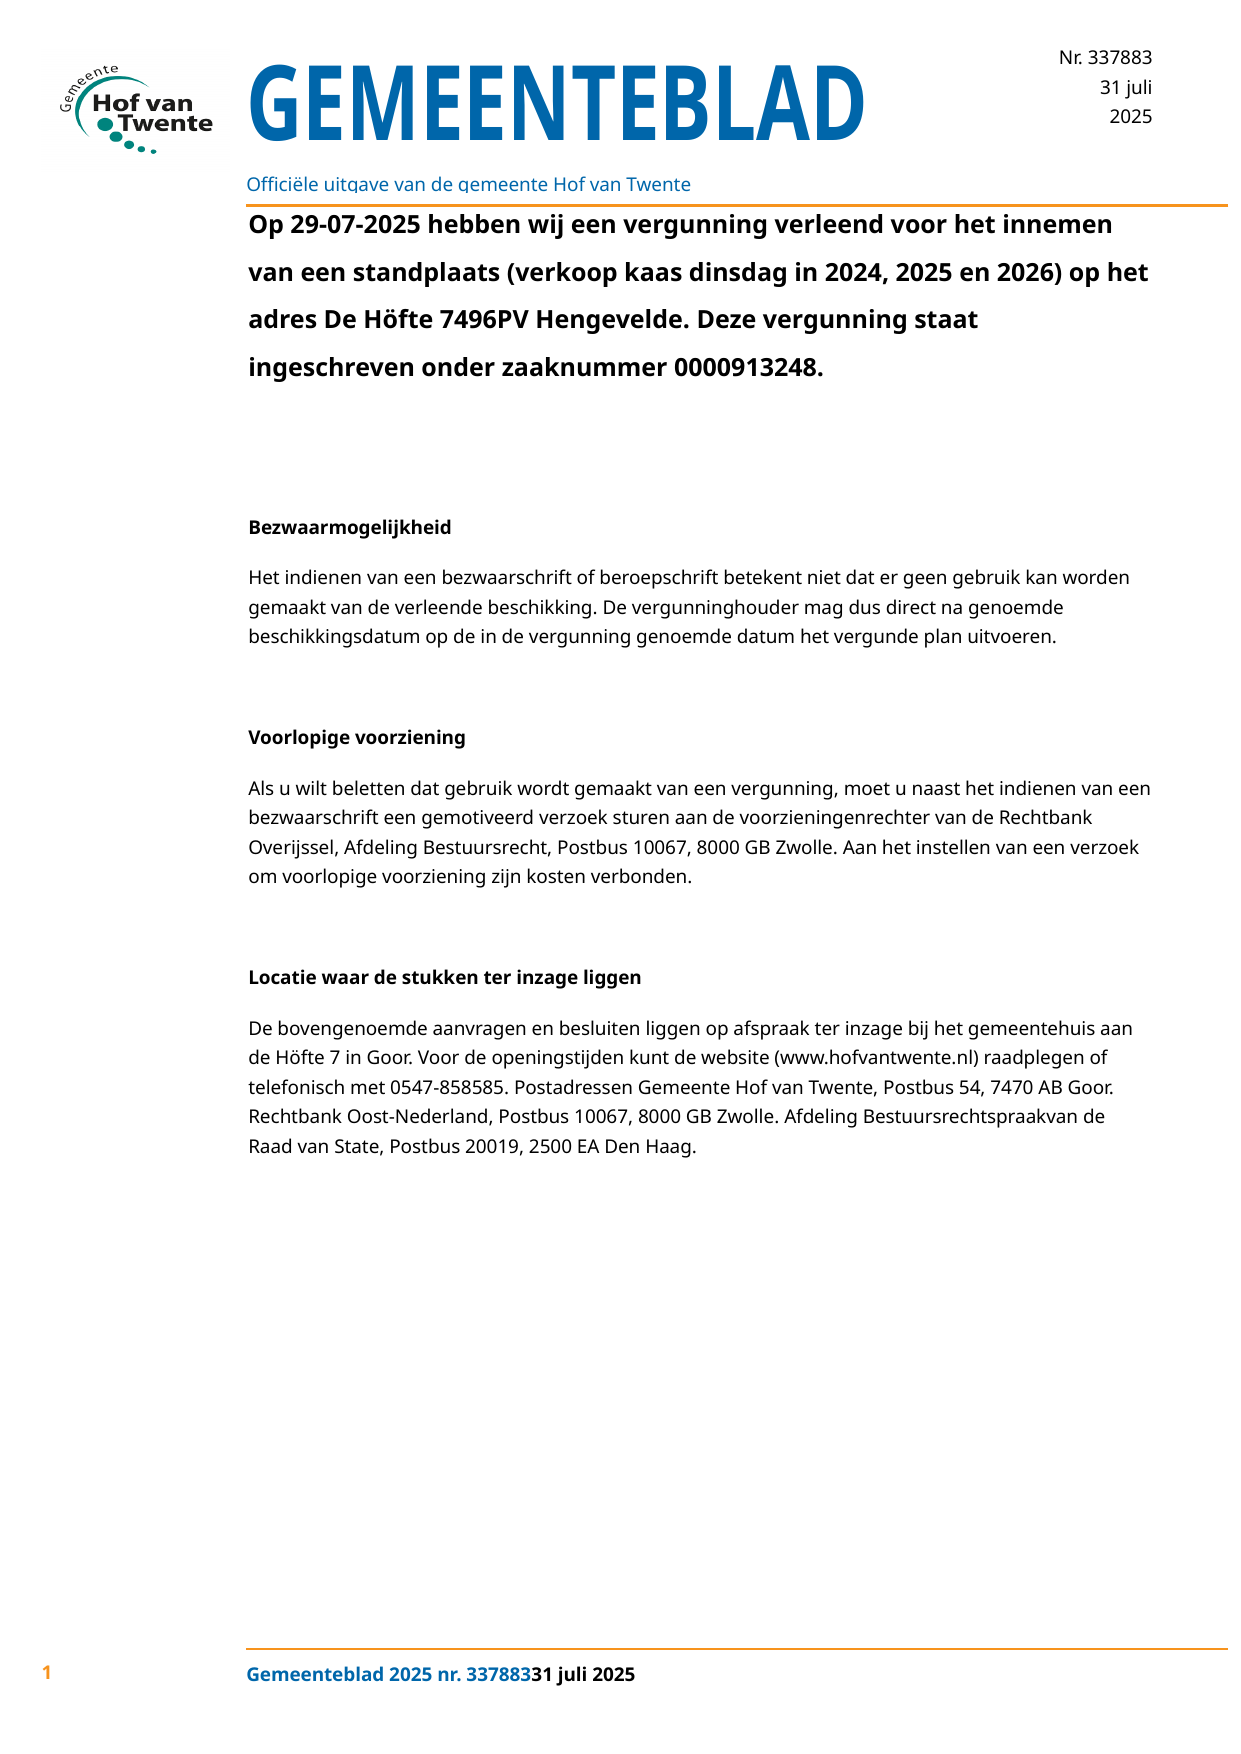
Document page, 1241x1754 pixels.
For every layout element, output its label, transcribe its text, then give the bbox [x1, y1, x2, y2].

text Op 29-07-2025 hebben wij een vergunning verleend voor het innemen van een standplaats (verkoop kaas dinsdag in 2024, 2025 en 2026) op het adres De Höfte 7496PV Hengevelde. Deze vergunning staat ingeschreven onder zaaknummer 0000913248. [248, 207, 1152, 384]
text Voorlopige voorziening [248, 724, 1152, 750]
text Locatie waar de stukken ter inzage liggen [248, 964, 1152, 990]
text Het indienen van een bezwaarschrift of beroepschrift betekent niet dat er geen gebruik kan worden gemaakt van de verleende beschikking. De vergunninghouder mag dus direct na genoemde beschikkingsdatum op de in de vergunning genoemde datum het vergunde plan uitvoeren. [248, 564, 1152, 649]
text De bovengenoemde aanvragen en besluiten liggen op afspraak ter inzage bij het gemeentehuis aan de Höfte 7 in Goor. Voor de openingstijden kunt de website (www.hofvantwente.nl) raadplegen of telefonisch met 0547-858585. Postadressen Gemeente Hof van Twente, Postbus 54, 7470 AB Goor. Rechtbank Oost-Nederland, Postbus 10067, 8000 GB Zwolle. Afdeling Bestuursrechtspraakvan de Raad van State, Postbus 20019, 2500 EA Den Haag. [248, 1015, 1152, 1159]
text Bezwaarmogelijkheid [248, 514, 1152, 540]
text Als u wilt beletten dat gebruik wordt gemaakt van een vergunning, moet u naast het indienen van een bezwaarschrift een gemotiveerd verzoek sturen aan de voorzieningenrechter van de Rechtbank Overijssel, Afdeling Bestuursrecht, Postbus 10067, 8000 GB Zwolle. Aan het instellen van een verzoek om voorlopige voorziening zijn kosten verbonden. [248, 775, 1152, 889]
picture [41, 47, 231, 172]
